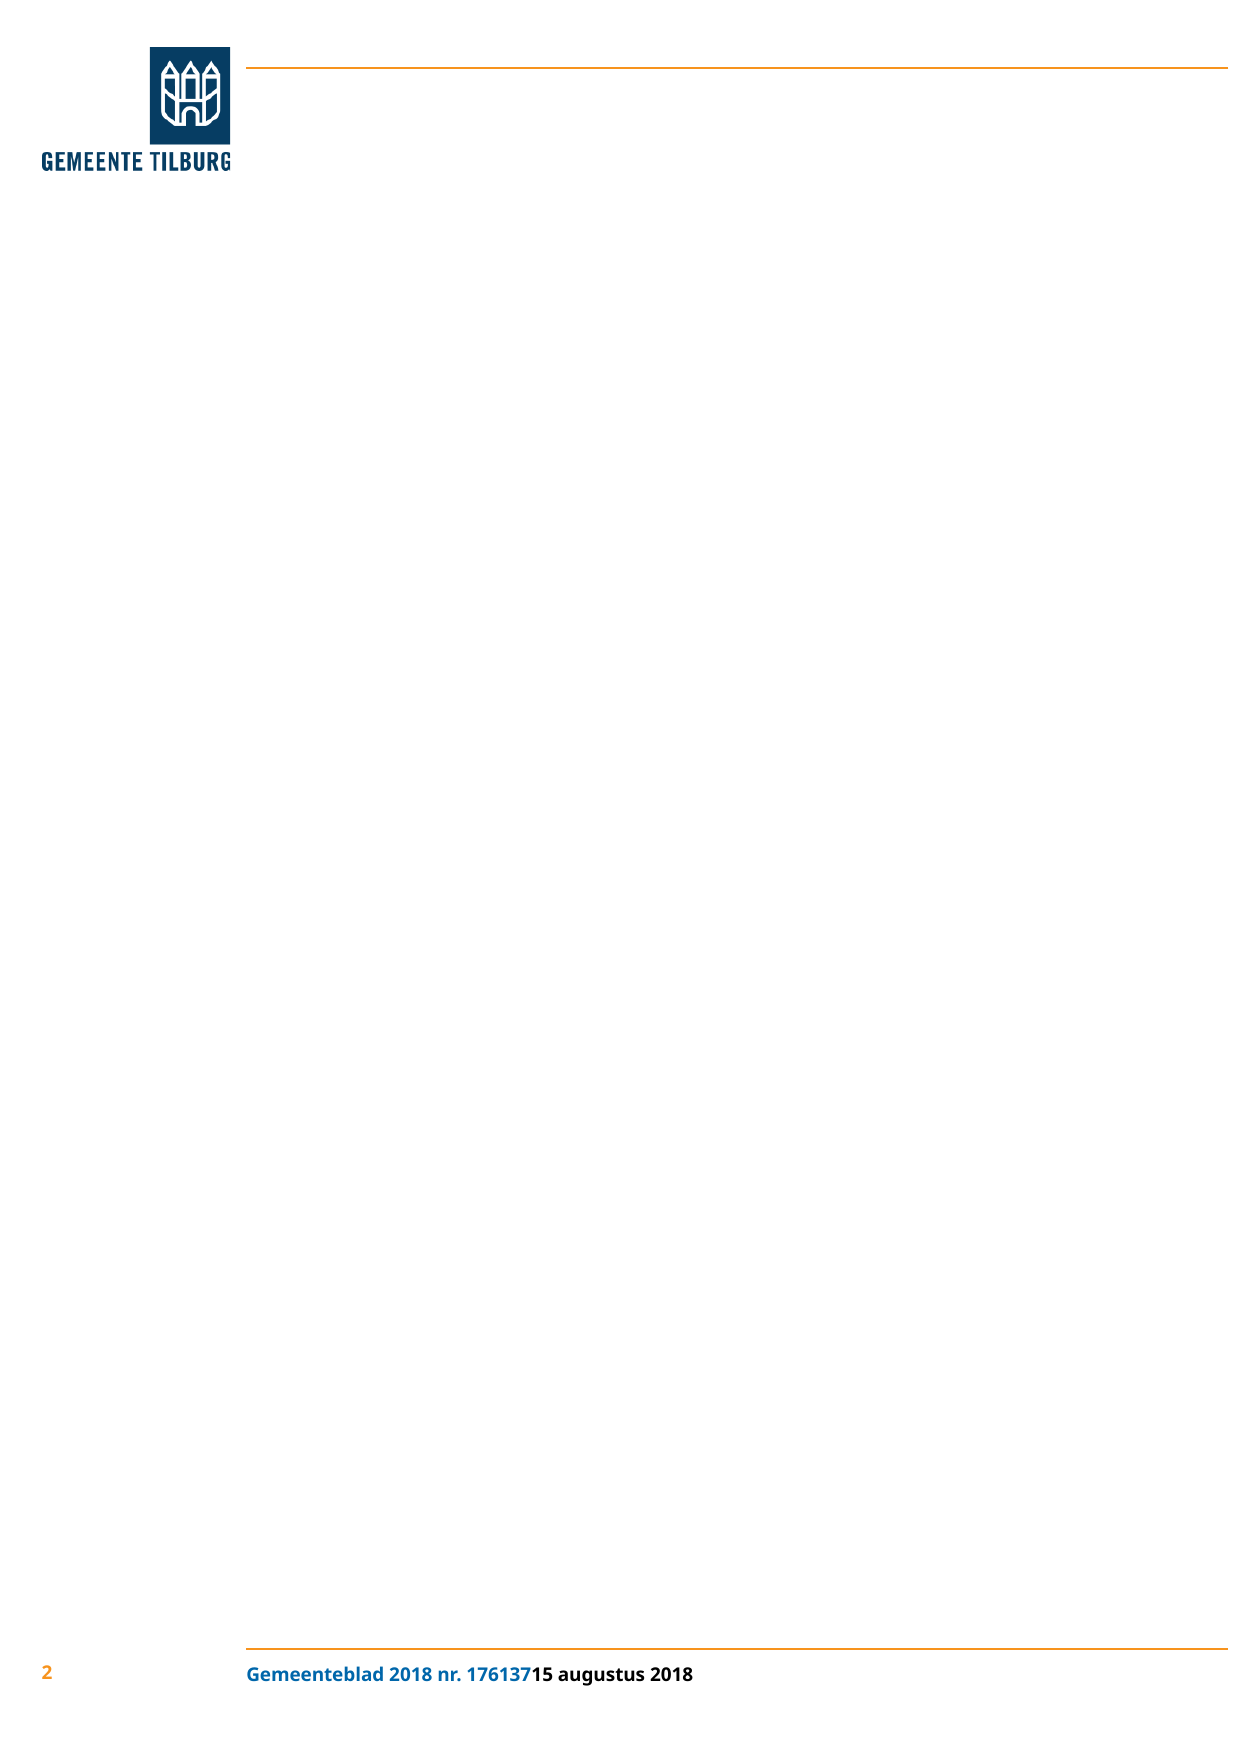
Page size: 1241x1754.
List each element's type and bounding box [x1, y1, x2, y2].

picture [41, 47, 231, 172]
